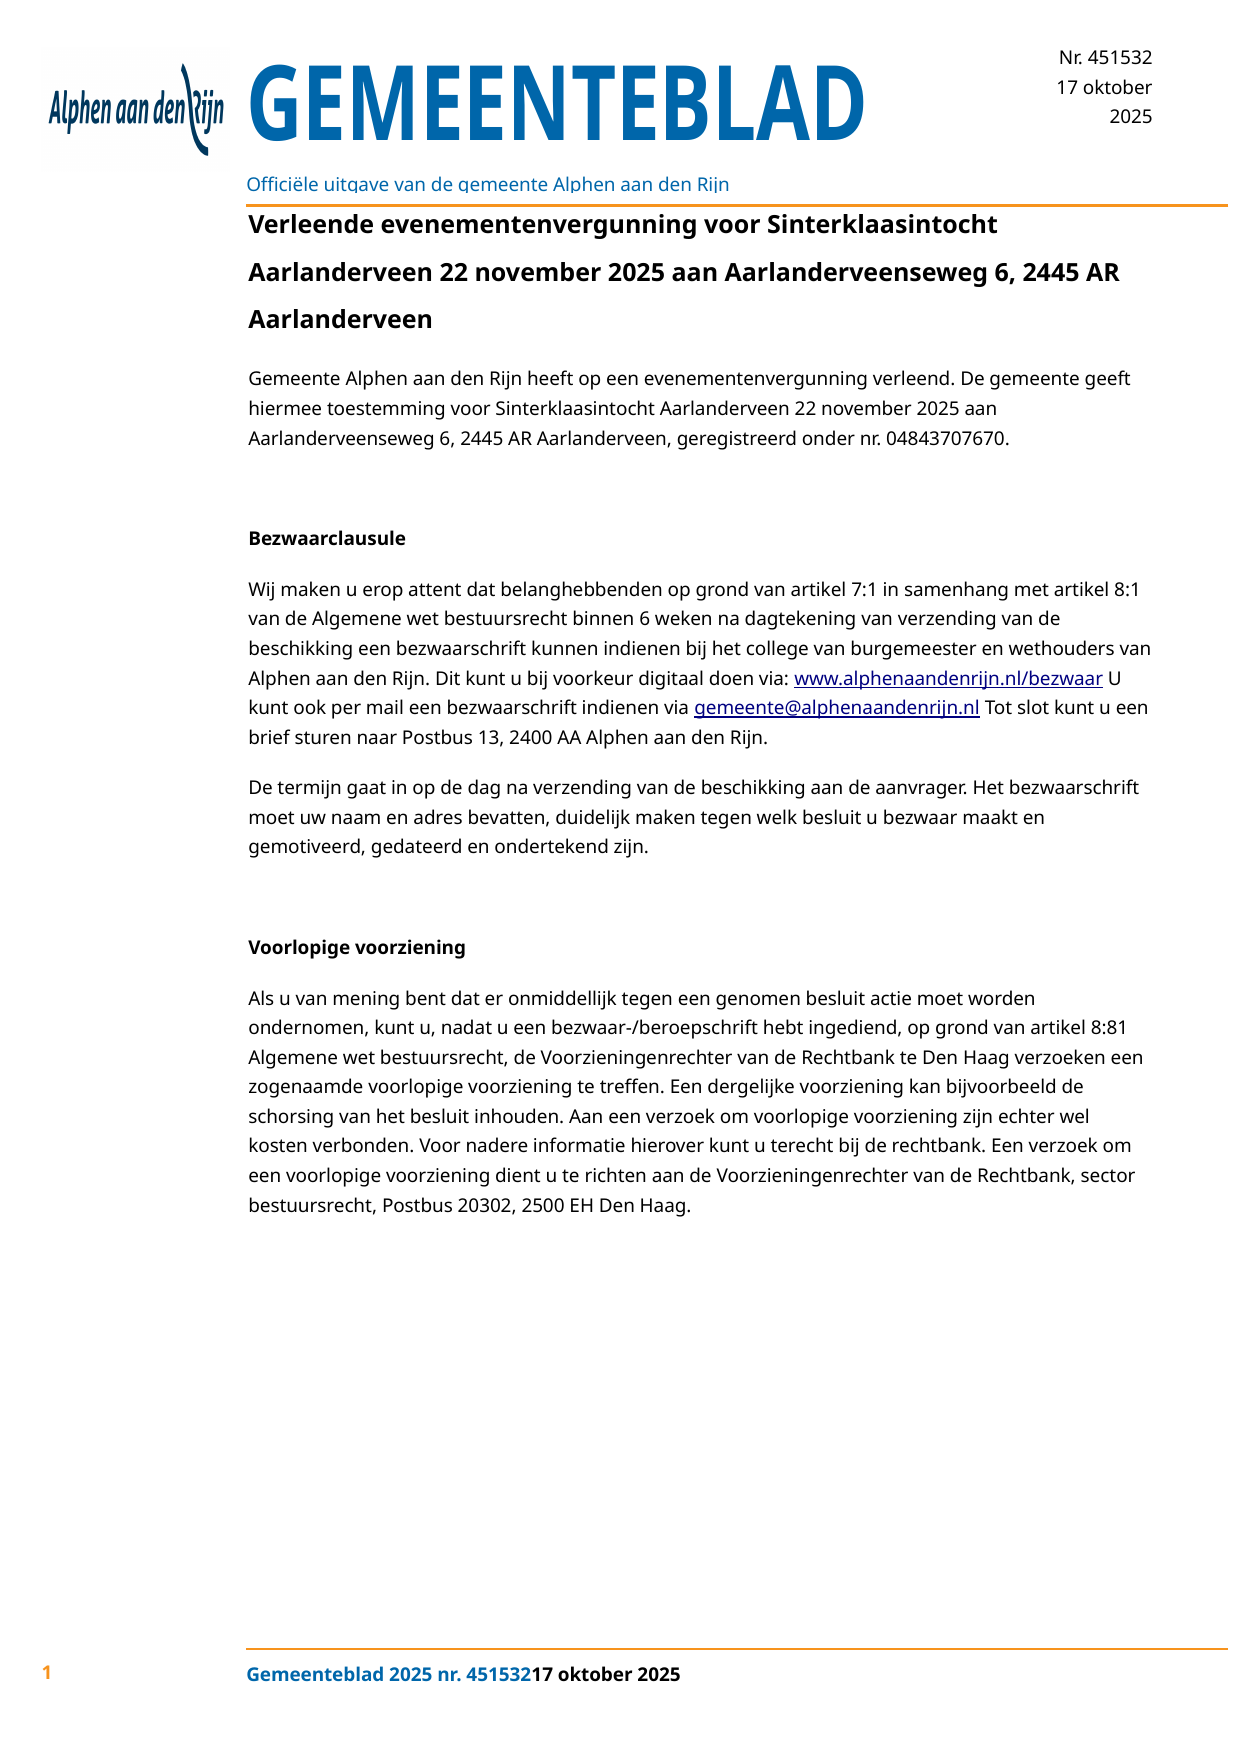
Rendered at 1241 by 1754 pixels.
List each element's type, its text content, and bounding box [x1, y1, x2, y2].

text Wij maken u erop attent dat belanghebbenden op grond van artikel 7:1 in samenhang met artikel 8:1 van de Algemene wet bestuursrecht binnen 6 weken na dagtekening van verzending van de beschikking een bezwaarschrift kunnen indienen bij het college van burgemeester en wethouders van Alphen aan den Rijn. Dit kunt u bij voorkeur digitaal doen via: www.alphenaandenrijn.nl/bezwaar U kunt ook per mail een bezwaarschrift indienen via gemeente@alphenaandenrijn.nl Tot slot kunt u een brief sturen naar Postbus 13, 2400 AA Alphen aan den Rijn. [248, 576, 1152, 749]
text Bezwaarclausule [248, 526, 1152, 551]
picture [41, 47, 231, 172]
text Verleende evenementenvergunning voor Sinterklaasintocht Aarlanderveen 22 november 2025 aan Aarlanderveenseweg 6, 2445 AR Aarlanderveen [248, 207, 1152, 336]
text Gemeente Alphen aan den Rijn heeft op een evenementenvergunning verleend. De gemeente geeft hiermee toestemming voor Sinterklaasintocht Aarlanderveen 22 november 2025 aan Aarlanderveenseweg 6, 2445 AR Aarlanderveen, geregistreerd onder nr. 04843707670. [248, 366, 1152, 450]
text Als u van mening bent dat er onmiddellijk tegen een genomen besluit actie moet worden ondernomen, kunt u, nadat u een bezwaar-/beroepschrift hebt ingediend, op grond van artikel 8:81 Algemene wet bestuursrecht, de Voorzieningenrechter van de Rechtbank te Den Haag verzoeken een zogenaamde voorlopige voorziening te treffen. Een dergelijke voorziening kan bijvoorbeeld de schorsing van het besluit inhouden. Aan een verzoek om voorlopige voorziening zijn echter wel kosten verbonden. Voor nadere informatie hierover kunt u terecht bij de rechtbank. Een verzoek om een voorlopige voorziening dient u te richten aan de Voorzieningenrechter van de Rechtbank, sector bestuursrecht, Postbus 20302, 2500 EH Den Haag. [248, 985, 1152, 1217]
text De termijn gaat in op de dag na verzending van de beschikking aan de aanvrager. Het bezwaarschrift moet uw naam en adres bevatten, duidelijk maken tegen welk besluit u bezwaar maakt en gemotiveerd, gedateerd en ondertekend zijn. [248, 774, 1152, 859]
text Voorlopige voorziening [248, 934, 1152, 960]
